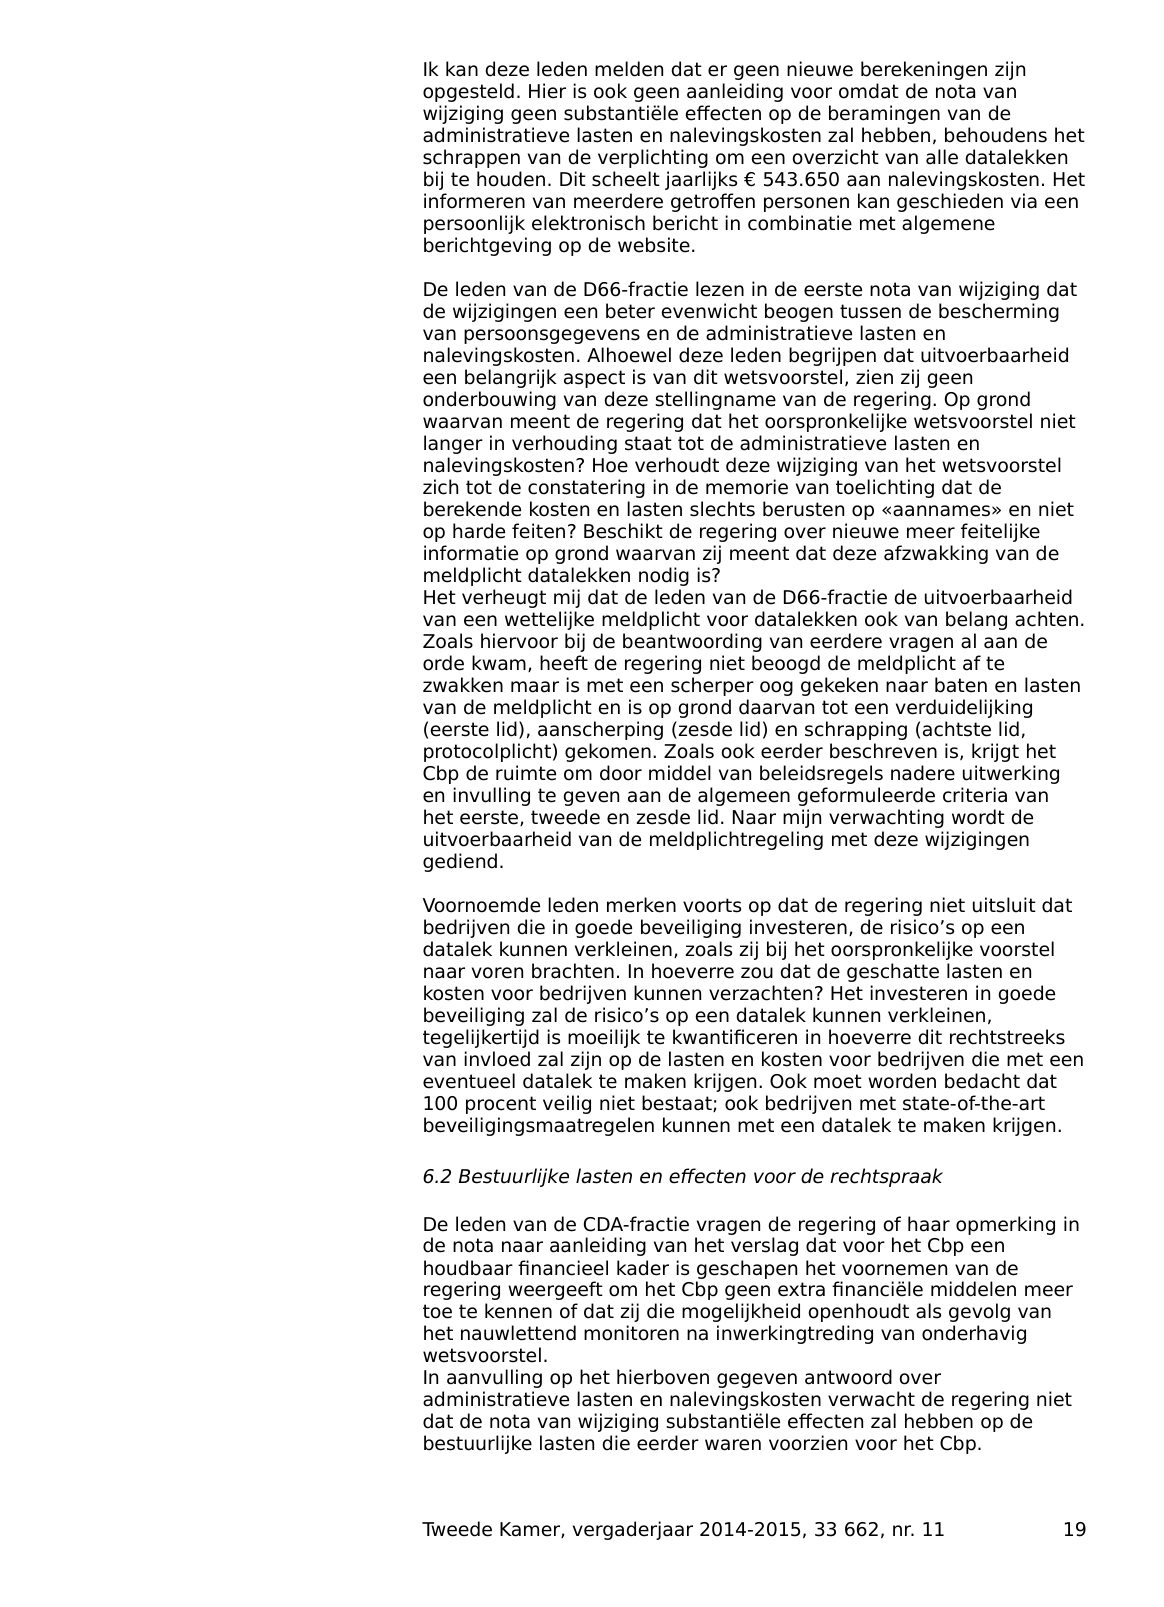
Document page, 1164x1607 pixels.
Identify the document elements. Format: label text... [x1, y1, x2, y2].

text In aanvulling op het hierboven gegeven antwoord over administratieve lasten en nalevingskosten verwacht de regering niet dat de nota van wijziging substantiële effecten zal hebben op de bestuurlijke lasten die eerder waren voorzien voor het Cbp. [422, 1367, 1087, 1455]
text De leden van de CDA-fractie vragen de regering of haar opmerking in de nota naar aanleiding van het verslag dat voor het Cbp een houdbaar financieel kader is geschapen het voornemen van de regering weergeeft om het Cbp geen extra financiële middelen meer toe te kennen of dat zij die mogelijkheid openhoudt als gevolg van het nauwlettend monitoren na inwerkingtreding van onderhavig wetsvoorstel. [422, 1213, 1087, 1367]
text Het verheugt mij dat de leden van de D66-fractie de uitvoerbaarheid van een wettelijke meldplicht voor datalekken ook van belang achten. Zoals hiervoor bij de beantwoording van eerdere vragen al aan de orde kwam, heeft de regering niet beoogd de meldplicht af te zwakken maar is met een scherper oog gekeken naar baten en lasten van de meldplicht en is op grond daarvan tot een verduidelijking (eerste lid), aanscherping (zesde lid) en schrapping (achtste lid, protocolplicht) gekomen. Zoals ook eerder beschreven is, krijgt het Cbp de ruimte om door middel van beleidsregels nadere uitwerking en invulling te geven aan de algemeen geformuleerde criteria van het eerste, tweede en zesde lid. Naar mijn verwachting wordt de uitvoerbaarheid van de meldplichtregeling met deze wijzigingen gediend. [422, 587, 1087, 872]
subtitle 6.2 Bestuurlijke lasten en effecten voor de rechtspraak [422, 1166, 1087, 1188]
text Voornoemde leden merken voorts op dat de regering niet uitsluit dat bedrijven die in goede beveiliging investeren, de risico’s op een datalek kunnen verkleinen, zoals zij bij het oorspronkelijke voorstel naar voren brachten. In hoeverre zou dat de geschatte lasten en kosten voor bedrijven kunnen verzachten? Het investeren in goede beveiliging zal de risico’s op een datalek kunnen verkleinen, tegelijkertijd is moeilijk te kwantificeren in hoeverre dit rechtstreeks van invloed zal zijn op de lasten en kosten voor bedrijven die met een eventueel datalek te maken krijgen. Ook moet worden bedacht dat 100 procent veilig niet bestaat; ook bedrijven met state-of-the-art beveiligingsmaatregelen kunnen met een datalek te maken krijgen. [422, 895, 1087, 1136]
text Ik kan deze leden melden dat er geen nieuwe berekeningen zijn opgesteld. Hier is ook geen aanleiding voor omdat de nota van wijziging geen substantiële effecten op de beramingen van de administratieve lasten en nalevingskosten zal hebben, behoudens het schrappen van de verplichting om een overzicht van alle datalekken bij te houden. Dit scheelt jaarlijks € 543.650 aan nalevingskosten. Het informeren van meerdere getroffen personen kan geschieden via een persoonlijk elektronisch bericht in combinatie met algemene berichtgeving op de website. [422, 59, 1087, 257]
text De leden van de D66-fractie lezen in de eerste nota van wijziging dat de wijzigingen een beter evenwicht beogen tussen de bescherming van persoonsgegevens en de administratieve lasten en nalevingskosten. Alhoewel deze leden begrijpen dat uitvoerbaarheid een belangrijk aspect is van dit wetsvoorstel, zien zij geen onderbouwing van deze stellingname van de regering. Op grond waarvan meent de regering dat het oorspronkelijke wetsvoorstel niet langer in verhouding staat tot de administratieve lasten en nalevingskosten? Hoe verhoudt deze wijziging van het wetsvoorstel zich tot de constatering in de memorie van toelichting dat de berekende kosten en lasten slechts berusten op «aannames» en niet op harde feiten? Beschikt de regering over nieuwe meer feitelijke informatie op grond waarvan zij meent dat deze afzwakking van de meldplicht datalekken nodig is? [422, 279, 1087, 587]
